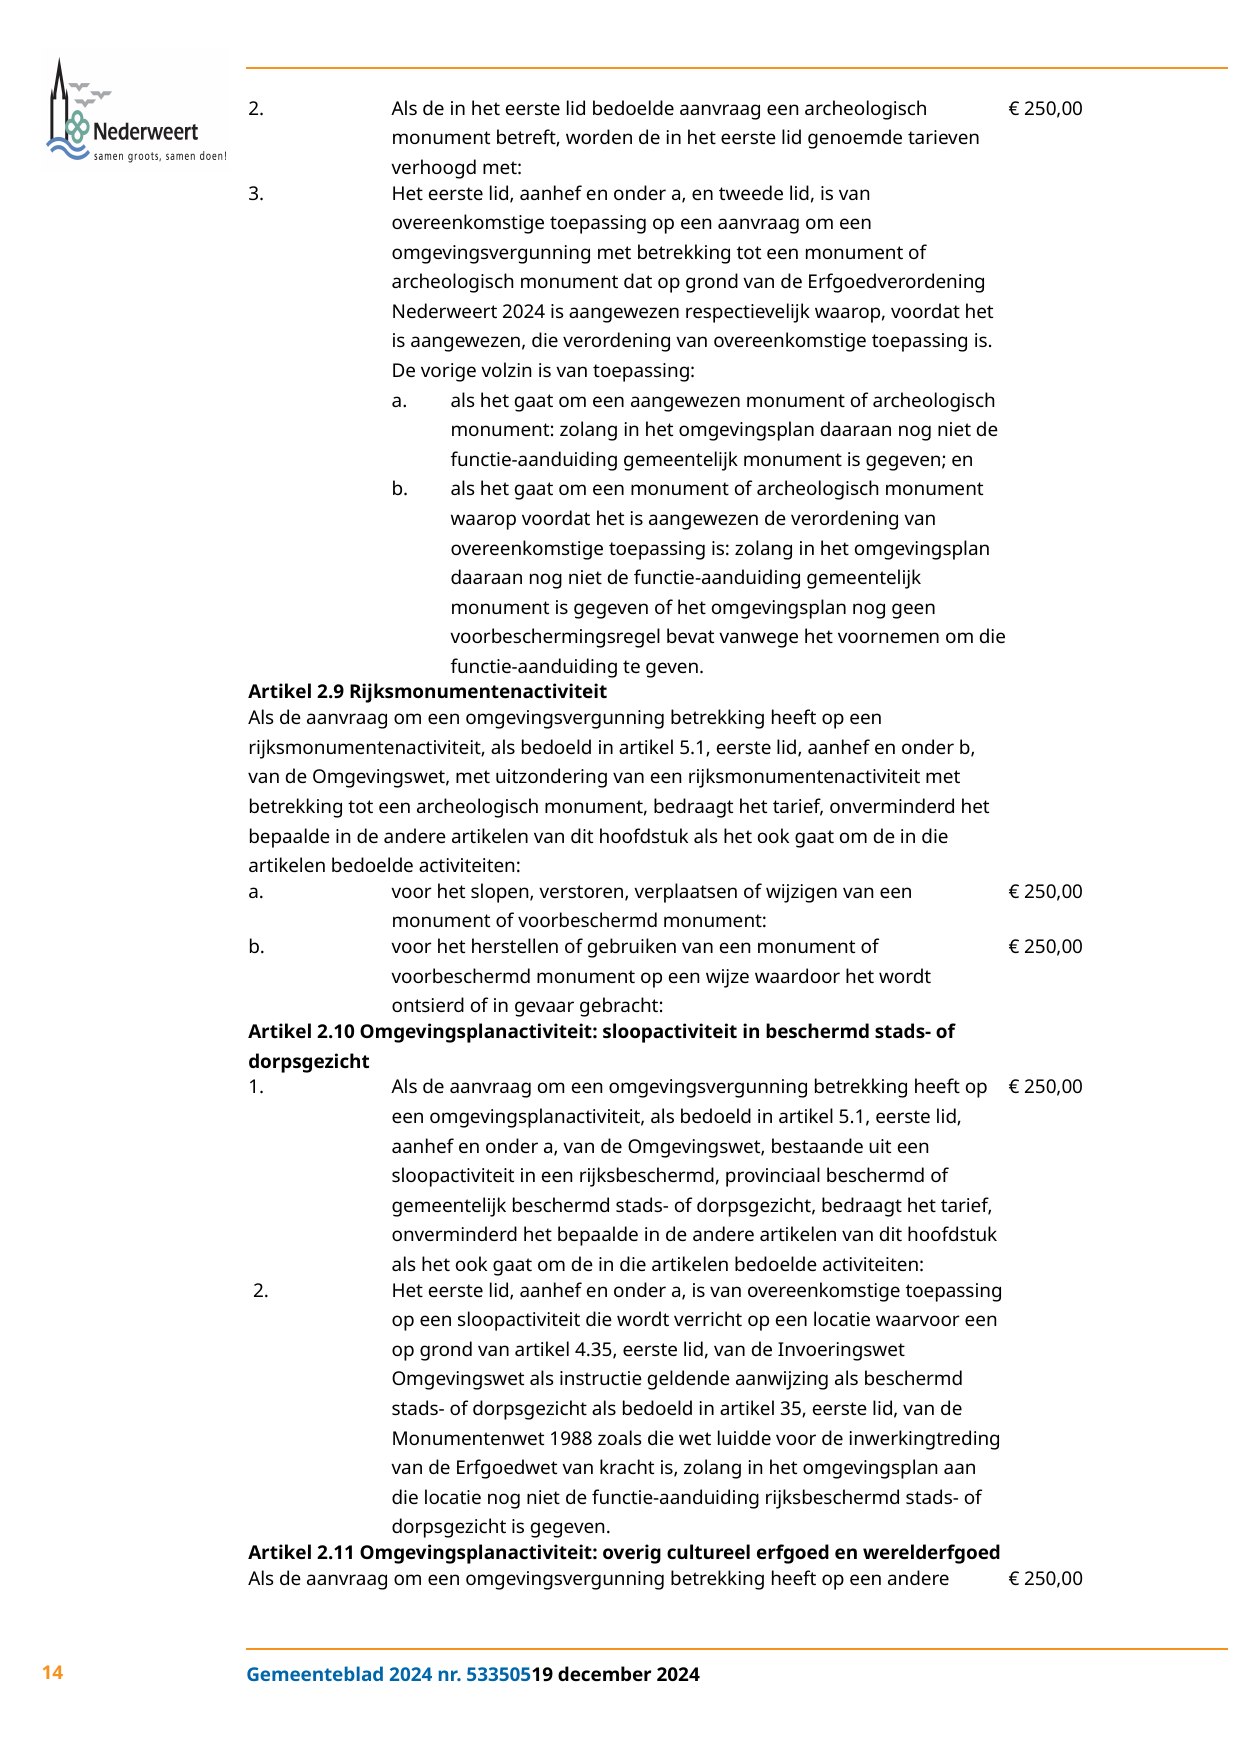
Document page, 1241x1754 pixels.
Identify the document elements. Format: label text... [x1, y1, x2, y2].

table_cell 2. [248, 95, 391, 180]
table_cell € 250,00 [1008, 1565, 1152, 1591]
table_cell voor het slopen, verstoren, verplaatsen of wijzigen van een monument of voorbeschermd monument: [391, 878, 1008, 933]
table_cell Als de aanvraag om een omgevingsvergunning betrekking heeft op een omgevingsplanactiviteit, als bedoeld in artikel 5.1, eerste lid, aanhef en onder a, van de Omgevingswet, bestaande uit een sloopactiviteit in een rijksbeschermd, provinciaal beschermd of gemeentelijk beschermd stads- of dorpsgezicht, bedraagt het tarief, onverminderd het bepaalde in de andere artikelen van dit hoofdstuk als het ook gaat om de in die artikelen bedoelde activiteiten: [391, 1074, 1008, 1277]
table_cell Als de aanvraag om een omgevingsvergunning betrekking heeft op een rijksmonumentenactiviteit, als bedoeld in artikel 5.1, eerste lid, aanhef en onder b, van de Omgevingswet, met uitzondering van een rijksmonumentenactiviteit met betrekking tot een archeologisch monument, bedraagt het tarief, onverminderd het bepaalde in de andere artikelen van dit hoofdstuk als het ook gaat om de in die artikelen bedoelde activiteiten: [248, 705, 1008, 878]
table_cell [1008, 1018, 1152, 1074]
table_cell b. [248, 934, 391, 1018]
table_cell € 250,00 [1008, 95, 1152, 180]
table_cell [1008, 1539, 1152, 1565]
table_cell [1008, 705, 1152, 878]
table_cell Als de aanvraag om een omgevingsvergunning betrekking heeft op een andere [248, 1565, 1008, 1591]
table_cell Het eerste lid, aanhef en onder a, en tweede lid, is van overeenkomstige toepassing op een aanvraag om een omgevingsvergunning met betrekking tot een monument of archeologisch monument dat op grond van de Erfgoedverordening Nederweert 2024 is aangewezen respectievelijk waarop, voordat het is aangewezen, die verordening van overeenkomstige toepassing is. De vorige volzin is van toepassing: als het gaat om een aangewezen monument of archeologisch monument: zolang in het omgevingsplan daaraan nog niet de functie-aanduiding gemeentelijk monument is gegeven; en als het gaat om een monument of archeologisch monument waarop voordat het is aangewezen de verordening van overeenkomstige toepassing is: zolang in het omgevingsplan daaraan nog niet de functie-aanduiding gemeentelijk monument is gegeven of het omgevingsplan nog geen voorbeschermingsregel bevat vanwege het voornemen om die functie-aanduiding te geven. [391, 180, 1008, 679]
table_cell € 250,00 [1008, 878, 1152, 933]
table_cell Als de in het eerste lid bedoelde aanvraag een archeologisch monument betreft, worden de in het eerste lid genoemde tarieven verhoogd met: [391, 95, 1008, 180]
table_cell 3. [248, 180, 391, 679]
table_cell Artikel 2.11 Omgevingsplanactiviteit: overig cultureel erfgoed en werelderfgoed [248, 1539, 1008, 1565]
table_cell [1008, 679, 1152, 704]
table_cell € 250,00 [1008, 934, 1152, 1018]
table_cell 1. [248, 1074, 391, 1277]
table_cell a. [248, 878, 391, 933]
table_cell Artikel 2.10 Omgevingsplanactiviteit: sloopactiviteit in beschermd stads- of dorpsgezicht [248, 1018, 1008, 1074]
table_cell € 250,00 [1008, 1074, 1152, 1277]
picture [41, 47, 231, 172]
table_cell 2. [248, 1277, 391, 1539]
table_cell voor het herstellen of gebruiken van een monument of voorbeschermd monument op een wijze waardoor het wordt ontsierd of in gevaar gebracht: [391, 934, 1008, 1018]
table_cell [1008, 180, 1152, 679]
table_cell Artikel 2.9 Rijksmonumentenactiviteit [248, 679, 1008, 704]
table_cell Het eerste lid, aanhef en onder a, is van overeenkomstige toepassing op een sloopactiviteit die wordt verricht op een locatie waarvoor een op grond van artikel 4.35, eerste lid, van de Invoeringswet Omgevingswet als instructie geldende aanwijzing als beschermd stads- of dorpsgezicht als bedoeld in artikel 35, eerste lid, van de Monumentenwet 1988 zoals die wet luidde voor de inwerkingtreding van de Erfgoedwet van kracht is, zolang in het omgevingsplan aan die locatie nog niet de functie-aanduiding rijksbeschermd stads- of dorpsgezicht is gegeven. [391, 1277, 1008, 1539]
table_cell [1008, 1277, 1152, 1539]
